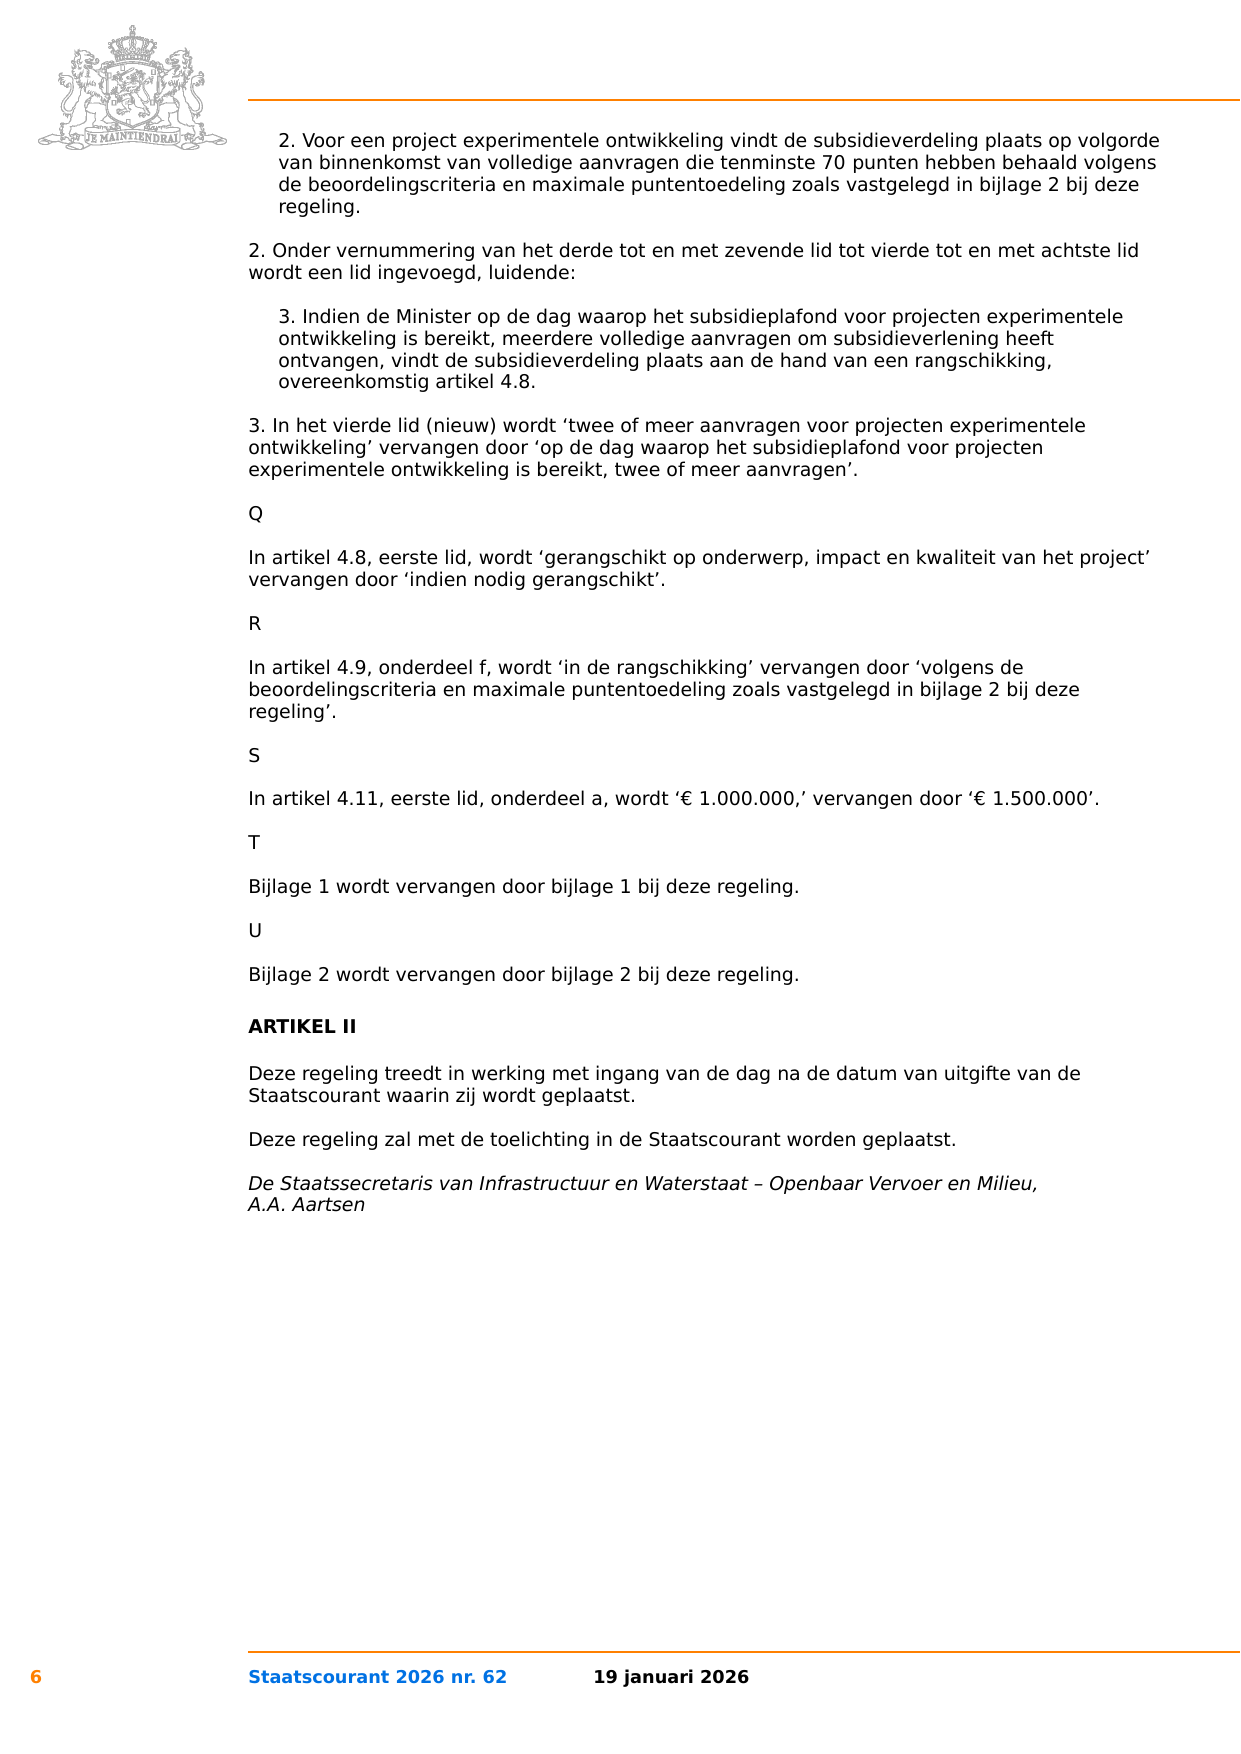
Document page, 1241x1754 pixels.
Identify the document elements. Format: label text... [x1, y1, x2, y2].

text S [248, 744, 1163, 766]
text In artikel 4.11, eerste lid, onderdeel a, wordt ‘€ 1.000.000,’ vervangen door ‘€ 1.500.000’. [248, 788, 1163, 810]
text 3. In het vierde lid (nieuw) wordt ‘twee of meer aanvragen voor projecten experimentele ontwikkeling’ vervangen door ‘op de dag waarop het subsidieplafond voor projecten experimentele ontwikkeling is bereikt, twee of meer aanvragen’. [248, 415, 1163, 481]
text Q [248, 503, 1163, 525]
text In artikel 4.8, eerste lid, wordt ‘gerangschikt op onderwerp, impact en kwaliteit van het project’ vervangen door ‘indien nodig gerangschikt’. [248, 547, 1163, 591]
picture [38, 25, 227, 150]
subtitle ARTIKEL II [248, 1016, 1163, 1038]
text In artikel 4.9, onderdeel f, wordt ‘in de rangschikking’ vervangen door ‘volgens de beoordelingscriteria en maximale puntentoedeling zoals vastgelegd in bijlage 2 bij deze regeling’. [248, 657, 1163, 723]
text 2. Voor een project experimentele ontwikkeling vindt de subsidieverdeling plaats op volgorde van binnenkomst van volledige aanvragen die tenminste 70 punten hebben behaald volgens de beoordelingscriteria en maximale puntentoedeling zoals vastgelegd in bijlage 2 bij deze regeling. [278, 130, 1163, 218]
text 3. Indien de Minister op de dag waarop het subsidieplafond voor projecten experimentele ontwikkeling is bereikt, meerdere volledige aanvragen om subsidieverlening heeft ontvangen, vindt de subsidieverdeling plaats aan de hand van een rangschikking, overeenkomstig artikel 4.8. [278, 306, 1163, 393]
text Deze regeling zal met de toelichting in de Staatscourant worden geplaatst. [248, 1128, 1163, 1151]
text U [248, 920, 1163, 942]
text Deze regeling treedt in werking met ingang van de dag na de datum van uitgifte van de Staatscourant waarin zij wordt geplaatst. [248, 1063, 1163, 1107]
text R [248, 613, 1163, 635]
text T [248, 832, 1163, 854]
text 2. Onder vernummering van het derde tot en met zevende lid tot vierde tot en met achtste lid wordt een lid ingevoegd, luidende: [248, 240, 1163, 284]
text Bijlage 2 wordt vervangen door bijlage 2 bij deze regeling. [248, 964, 1163, 986]
text De Staatssecretaris van Infrastructuur en Waterstaat – Openbaar Vervoer en Milieu, A.A. Aartsen [248, 1172, 1163, 1216]
text Bijlage 1 wordt vervangen door bijlage 1 bij deze regeling. [248, 876, 1163, 898]
